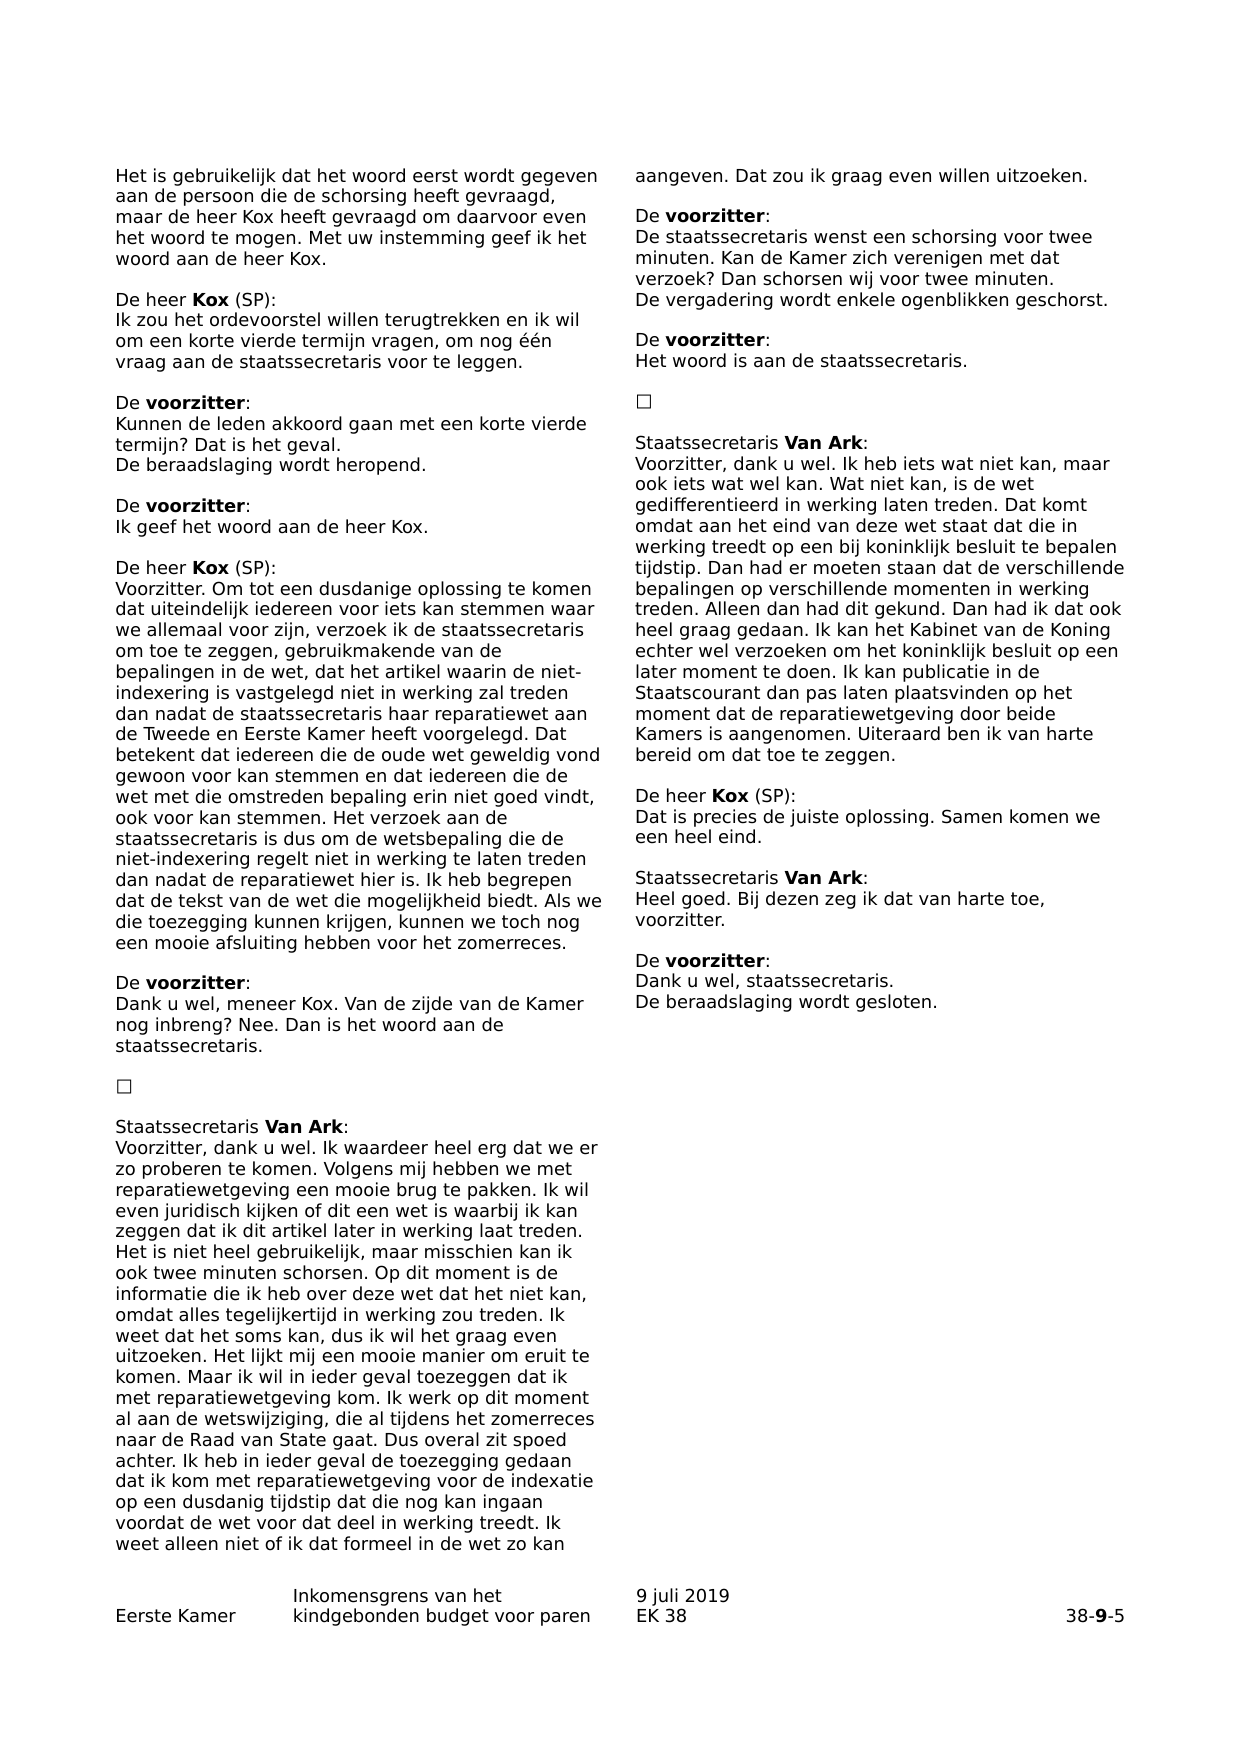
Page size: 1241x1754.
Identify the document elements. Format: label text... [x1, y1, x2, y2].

text De heer Kox (SP): [635, 786, 1125, 806]
text De beraadslaging wordt heropend. [115, 455, 605, 476]
text De heer Kox (SP): [115, 289, 605, 310]
text Het is gebruikelijk dat het woord eerst wordt gegeven aan de persoon die de schorsing heeft gevraagd, maar de heer Kox heeft gevraagd om daarvoor even het woord te mogen. Met uw instemming geef ik het woord aan de heer Kox. [115, 165, 605, 269]
text De staatssecretaris wenst een schorsing voor twee minuten. Kan de Kamer zich verenigen met dat verzoek? Dan schorsen wij voor twee minuten. [635, 227, 1125, 289]
text De heer Kox (SP): [115, 557, 605, 578]
text Staatssecretaris Van Ark: [115, 1117, 605, 1138]
text Dat is precies de juiste oplossing. Samen komen we een heel eind. [635, 806, 1125, 848]
text Staatssecretaris Van Ark: [635, 868, 1125, 889]
text Voorzitter. Om tot een dusdanige oplossing te komen dat uiteindelijk iedereen voor iets kan stemmen waar we allemaal voor zijn, verzoek ik de staatssecretaris om toe te zeggen, gebruikmakende van de bepalingen in de wet, dat het artikel waarin de niet-indexering is vastgelegd niet in werking zal treden dan nadat de staatssecretaris haar reparatiewet aan de Tweede en Eerste Kamer heeft voorgelegd. Dat betekent dat iedereen die de oude wet geweldig vond gewoon voor kan stemmen en dat iedereen die de wet met die omstreden bepaling erin niet goed vindt, ook voor kan stemmen. Het verzoek aan de staatssecretaris is dus om de wetsbepaling die de niet-indexering regelt niet in werking te laten treden dan nadat de reparatiewet hier is. Ik heb begrepen dat de tekst van de wet die mogelijkheid biedt. Als we die toezegging kunnen krijgen, kunnen we toch nog een mooie afsluiting hebben voor het zomerreces. [115, 578, 605, 953]
text Ik zou het ordevoorstel willen terugtrekken en ik wil om een korte vierde termijn vragen, om nog één vraag aan de staatssecretaris voor te leggen. [115, 310, 605, 373]
text De vergadering wordt enkele ogenblikken geschorst. [635, 289, 1125, 310]
text De beraadslaging wordt gesloten. [635, 992, 1125, 1013]
text Voorzitter, dank u wel. Ik waardeer heel erg dat we er zo proberen te komen. Volgens mij hebben we met reparatiewetgeving een mooie brug te pakken. Ik wil even juridisch kijken of dit een wet is waarbij ik kan zeggen dat ik dit artikel later in werking laat treden. Het is niet heel gebruikelijk, maar misschien kan ik ook twee minuten schorsen. Op dit moment is de informatie die ik heb over deze wet dat het niet kan, omdat alles tegelijkertijd in werking zou treden. Ik weet dat het soms kan, dus ik wil het graag even uitzoeken. Het lijkt mij een mooie manier om eruit te komen. Maar ik wil in ieder geval toezeggen dat ik met reparatiewetgeving kom. Ik werk op dit moment al aan de wetswijziging, die al tijdens het zomerreces naar de Raad van State gaat. Dus overal zit spoed achter. Ik heb in ieder geval de toezegging gedaan dat ik kom met reparatiewetgeving voor de indexatie op een dusdanig tijdstip dat die nog kan ingaan voordat de wet voor dat deel in werking treedt. Ik weet alleen niet of ik dat formeel in de wet zo kan [115, 1138, 605, 1554]
text ⬜ [635, 392, 1125, 412]
text Kunnen de leden akkoord gaan met een korte vierde termijn? Dat is het geval. [115, 413, 605, 455]
text Dank u wel, staatssecretaris. [635, 971, 1125, 992]
text Dank u wel, meneer Kox. Van de zijde van de Kamer nog inbreng? Nee. Dan is het woord aan de staatssecretaris. [115, 994, 605, 1056]
text De voorzitter: [115, 973, 605, 994]
text De voorzitter: [115, 393, 605, 413]
text De voorzitter: [635, 951, 1125, 971]
text ⬜ [115, 1076, 605, 1097]
text aangeven. Dat zou ik graag even willen uitzoeken. [635, 165, 1125, 186]
text De voorzitter: [115, 496, 605, 517]
text Heel goed. Bij dezen zeg ik dat van harte toe, voorzitter. [635, 889, 1125, 931]
text Ik geef het woord aan de heer Kox. [115, 517, 605, 537]
text Staatssecretaris Van Ark: [635, 432, 1125, 453]
text De voorzitter: [635, 330, 1125, 351]
text De voorzitter: [635, 206, 1125, 227]
text Voorzitter, dank u wel. Ik heb iets wat niet kan, maar ook iets wat wel kan. Wat niet kan, is de wet gedifferentieerd in werking laten treden. Dat komt omdat aan het eind van deze wet staat dat die in werking treedt op een bij koninklijk besluit te bepalen tijdstip. Dan had er moeten staan dat de verschillende bepalingen op verschillende momenten in werking treden. Alleen dan had dit gekund. Dan had ik dat ook heel graag gedaan. Ik kan het Kabinet van de Koning echter wel verzoeken om het koninklijk besluit op een later moment te doen. Ik kan publicatie in de Staatscourant dan pas laten plaatsvinden op het moment dat de reparatiewetgeving door beide Kamers is aangenomen. Uiteraard ben ik van harte bereid om dat toe te zeggen. [635, 453, 1125, 766]
text Het woord is aan de staatssecretaris. [635, 351, 1125, 372]
